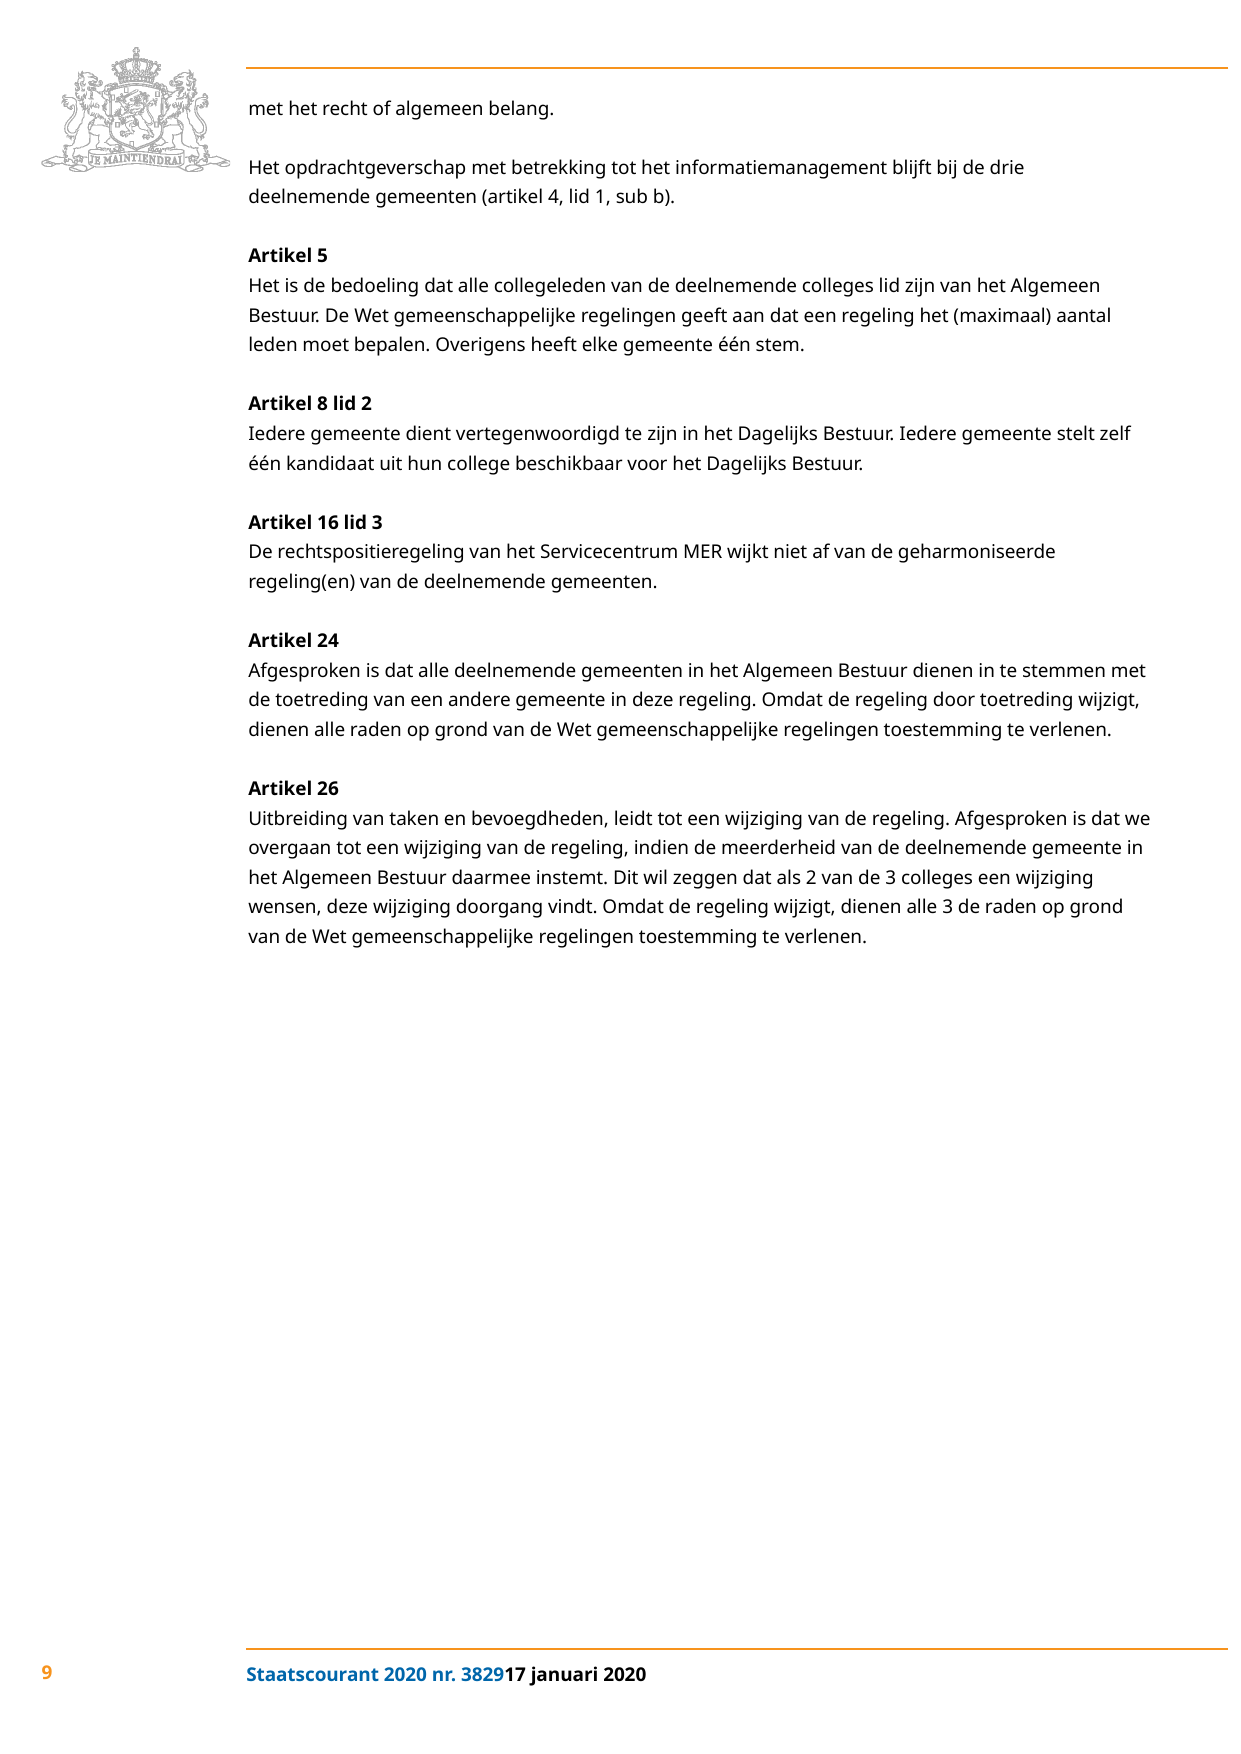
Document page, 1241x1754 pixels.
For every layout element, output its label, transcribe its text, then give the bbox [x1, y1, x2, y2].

text Artikel 26 [248, 775, 1152, 801]
text De rechtspositieregeling van het Servicecentrum MER wijkt niet af van de geharmoniseerde regeling(en) van de deelnemende gemeenten. [248, 538, 1152, 594]
text Het opdrachtgeverschap met betrekking tot het informatiemanagement blijft bij de drie deelnemende gemeenten (artikel 4, lid 1, sub b). [248, 154, 1152, 209]
picture [41, 47, 231, 172]
text met het recht of algemeen belang. [248, 95, 1152, 121]
text Iedere gemeente dient vertegenwoordigd te zijn in het Dagelijks Bestuur. Iedere gemeente stelt zelf één kandidaat uit hun college beschikbaar voor het Dagelijks Bestuur. [248, 420, 1152, 476]
text Het is de bedoeling dat alle collegeleden van de deelnemende colleges lid zijn van het Algemeen Bestuur. De Wet gemeenschappelijke regelingen geeft aan dat een regeling het (maximaal) aantal leden moet bepalen. Overigens heeft elke gemeente één stem. [248, 272, 1152, 357]
text Artikel 24 [248, 627, 1152, 653]
text Artikel 5 [248, 243, 1152, 268]
text Afgesproken is dat alle deelnemende gemeenten in het Algemeen Bestuur dienen in te stemmen met de toetreding van een andere gemeente in deze regeling. Omdat de regeling door toetreding wijzigt, dienen alle raden op grond van de Wet gemeenschappelijke regelingen toestemming te verlenen. [248, 657, 1152, 742]
text Artikel 8 lid 2 [248, 391, 1152, 416]
text Artikel 16 lid 3 [248, 509, 1152, 535]
text Uitbreiding van taken en bevoegdheden, leidt tot een wijziging van de regeling. Afgesproken is dat we overgaan tot een wijziging van de regeling, indien de meerderheid van de deelnemende gemeente in het Algemeen Bestuur daarmee instemt. Dit wil zeggen dat als 2 van de 3 colleges een wijziging wensen, deze wijziging doorgang vindt. Omdat de regeling wijzigt, dienen alle 3 de raden op grond van de Wet gemeenschappelijke regelingen toestemming te verlenen. [248, 805, 1152, 949]
